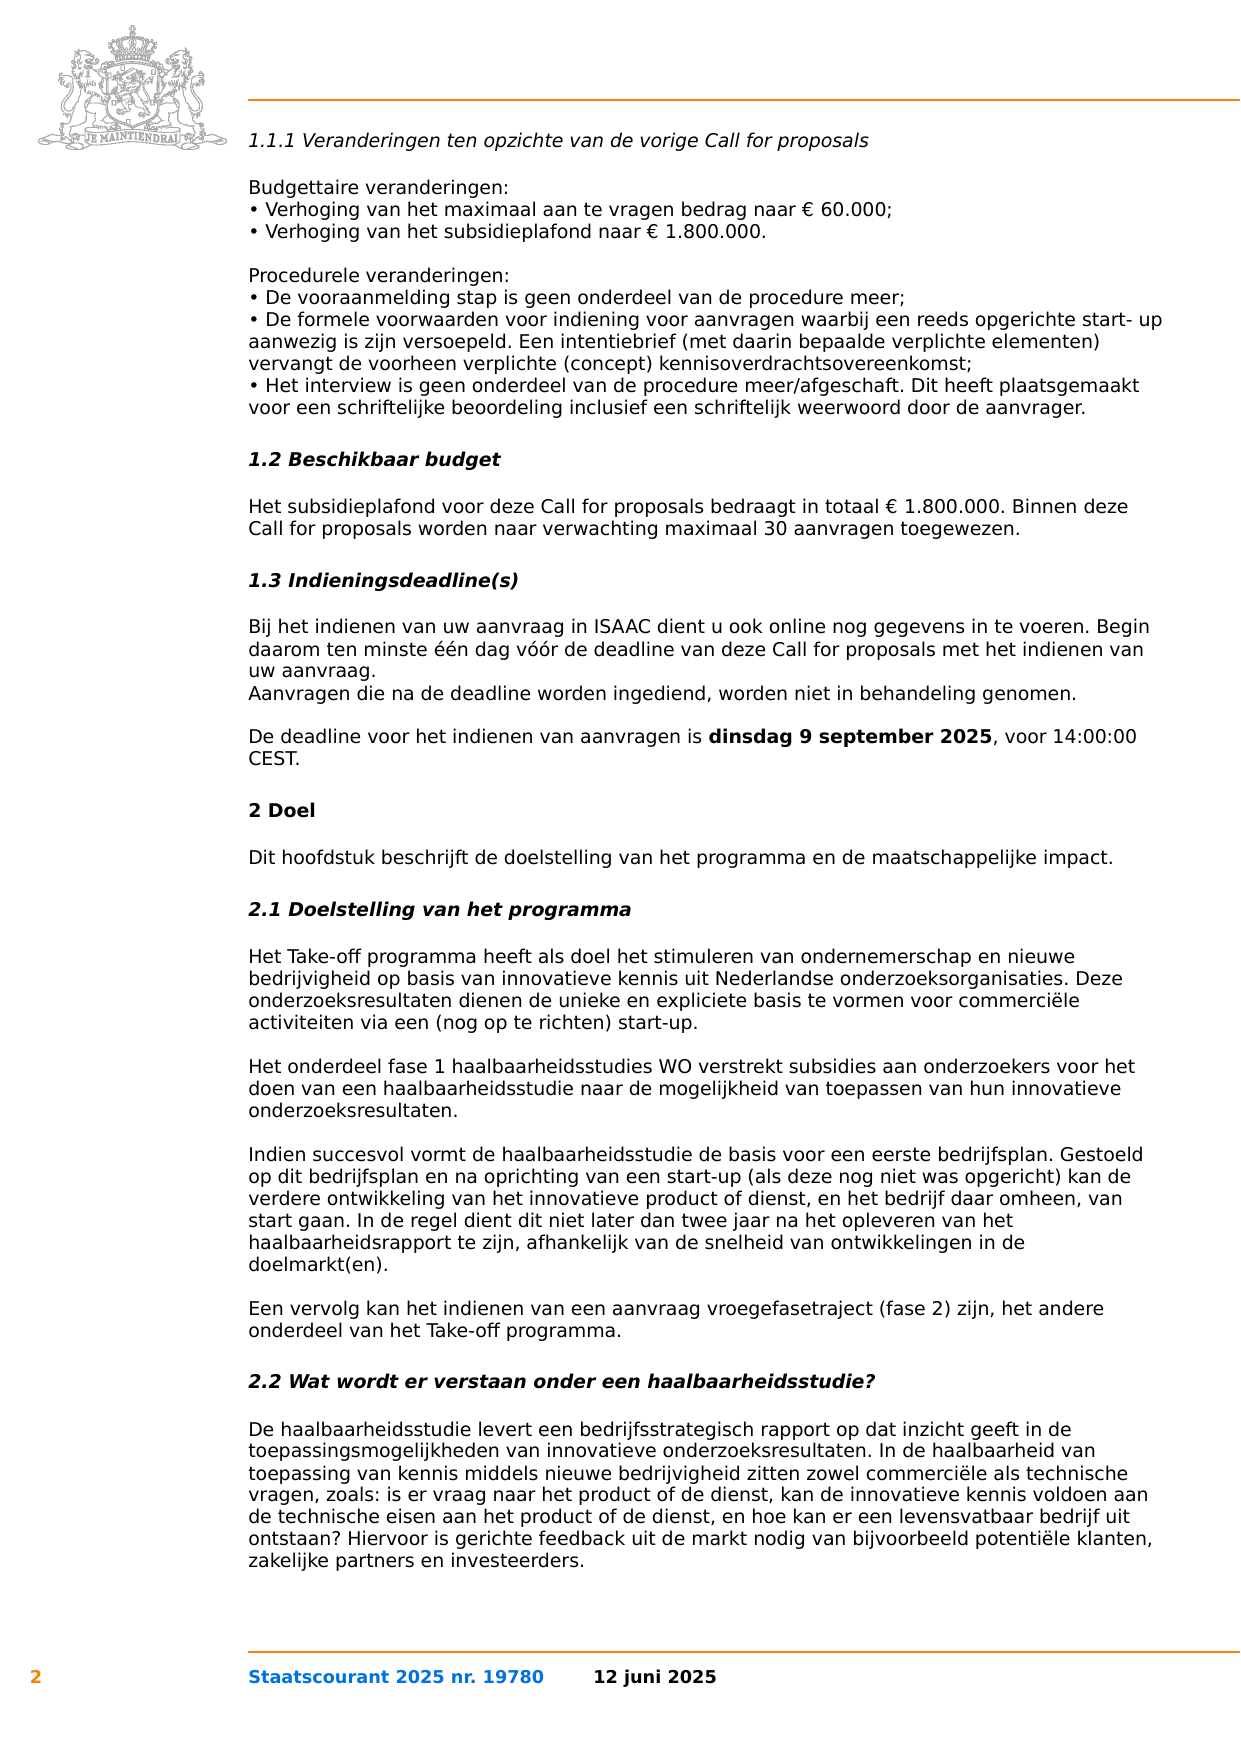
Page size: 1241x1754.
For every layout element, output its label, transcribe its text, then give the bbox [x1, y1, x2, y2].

subtitle 1.3 Indieningsdeadline(s) [248, 569, 1163, 591]
text De haalbaarheidsstudie levert een bedrijfsstrategisch rapport op dat inzicht geeft in de toepassingsmogelijkheden van innovatieve onderzoeksresultaten. In de haalbaarheid van toepassing van kennis middels nieuwe bedrijvigheid zitten zowel commerciële als technische vragen, zoals: is er vraag naar het product of de dienst, kan de innovatieve kennis voldoen aan de technische eisen aan het product of de dienst, en hoe kan er een levensvatbaar bedrijf uit ontstaan? Hiervoor is gerichte feedback uit de markt nodig van bijvoorbeeld potentiële klanten, zakelijke partners en investeerders. [248, 1418, 1163, 1572]
text De deadline voor het indienen van aanvragen is dinsdag 9 september 2025, voor 14:00:00 CEST. [248, 726, 1163, 770]
subtitle 2.2 Wat wordt er verstaan onder een haalbaarheidsstudie? [248, 1371, 1163, 1393]
text Bij het indienen van uw aanvraag in ISAAC dient u ook online nog gegevens in te voeren. Begin daarom ten minste één dag vóór de deadline van deze Call for proposals met het indienen van uw aanvraag. [248, 616, 1163, 682]
text Dit hoofdstuk beschrijft de doelstelling van het programma en de maatschappelijke impact. [248, 847, 1163, 869]
text • De formele voorwaarden voor indiening voor aanvragen waarbij een reeds opgerichte start- up aanwezig is zijn versoepeld. Een intentiebrief (met daarin bepaalde verplichte elementen) vervangt de voorheen verplichte (concept) kennisoverdrachtsovereenkomst; [248, 309, 1163, 374]
text Aanvragen die na de deadline worden ingediend, worden niet in behandeling genomen. [248, 682, 1163, 704]
text Het subsidieplafond voor deze Call for proposals bedraagt in totaal € 1.800.000. Binnen deze Call for proposals worden naar verwachting maximaal 30 aanvragen toegewezen. [248, 496, 1163, 539]
text • Het interview is geen onderdeel van de procedure meer/afgeschaft. Dit heeft plaatsgemaakt voor een schriftelijke beoordeling inclusief een schriftelijk weerwoord door de aanvrager. [248, 374, 1163, 418]
text • Verhoging van het maximaal aan te vragen bedrag naar € 60.000; [248, 199, 1163, 221]
subtitle 2.1 Doelstelling van het programma [248, 899, 1163, 921]
text Het Take-off programma heeft als doel het stimuleren van ondernemerschap en nieuwe bedrijvigheid op basis van innovatieve kennis uit Nederlandse onderzoeksorganisaties. Deze onderzoeksresultaten dienen de unieke en expliciete basis te vormen voor commerciële activiteiten via een (nog op te richten) start-up. [248, 946, 1163, 1034]
subtitle 2 Doel [248, 800, 1163, 822]
text Het onderdeel fase 1 haalbaarheidsstudies WO verstrekt subsidies aan onderzoekers voor het doen van een haalbaarheidsstudie naar de mogelijkheid van toepassen van hun innovatieve onderzoeksresultaten. [248, 1056, 1163, 1122]
text Indien succesvol vormt de haalbaarheidsstudie de basis voor een eerste bedrijfsplan. Gestoeld op dit bedrijfsplan en na oprichting van een start-up (als deze nog niet was opgericht) kan de verdere ontwikkeling van het innovatieve product of dienst, en het bedrijf daar omheen, van start gaan. In de regel dient dit niet later dan twee jaar na het opleveren van het haalbaarheidsrapport te zijn, afhankelijk van de snelheid van ontwikkelingen in de doelmarkt(en). [248, 1144, 1163, 1276]
text Procedurele veranderingen: [248, 265, 1163, 287]
text Een vervolg kan het indienen van een aanvraag vroegefasetraject (fase 2) zijn, het andere onderdeel van het Take-off programma. [248, 1297, 1163, 1341]
text • Verhoging van het subsidieplafond naar € 1.800.000. [248, 221, 1163, 243]
subtitle 1.2 Beschikbaar budget [248, 448, 1163, 471]
text Budgettaire veranderingen: [248, 177, 1163, 199]
subtitle 1.1.1 Veranderingen ten opzichte van de vorige Call for proposals [248, 130, 1163, 152]
picture [38, 25, 227, 150]
text • De vooraanmelding stap is geen onderdeel van de procedure meer; [248, 287, 1163, 309]
